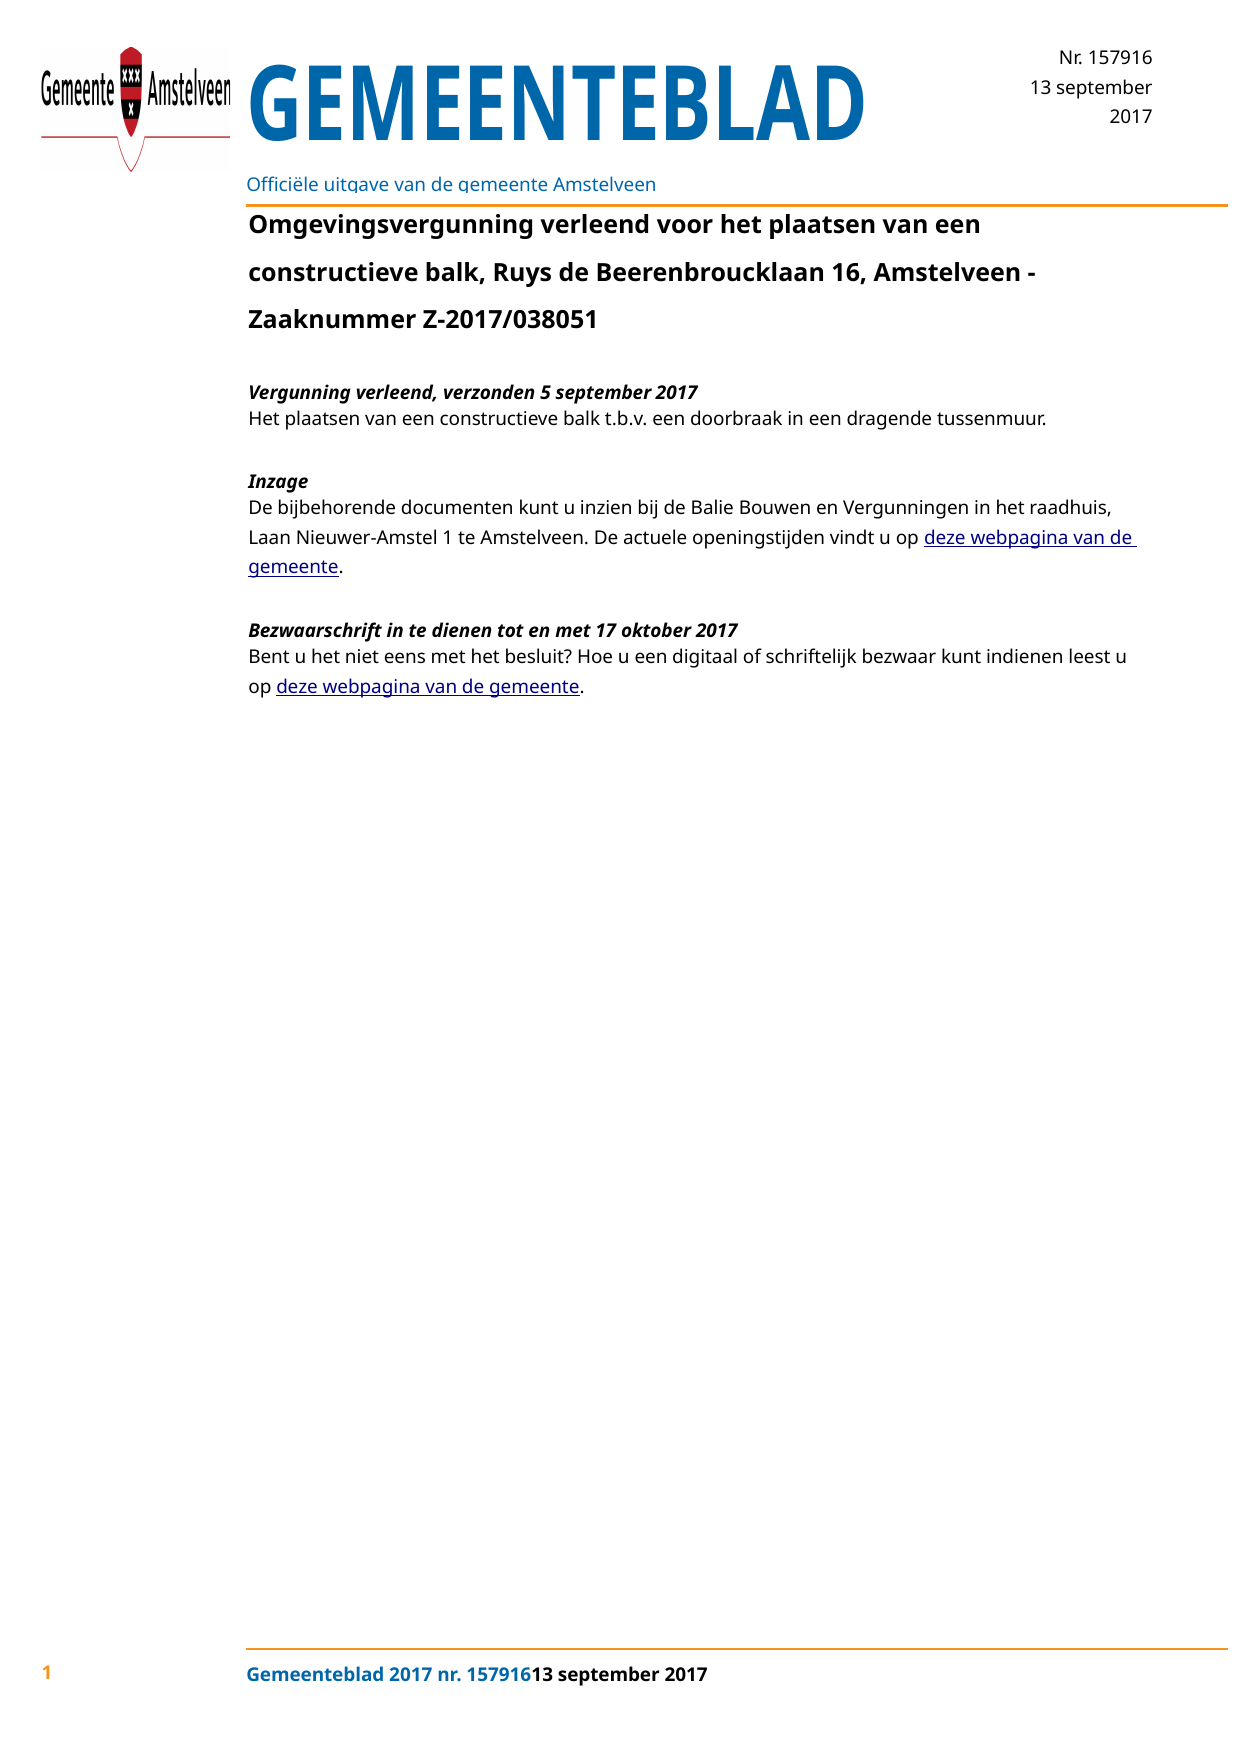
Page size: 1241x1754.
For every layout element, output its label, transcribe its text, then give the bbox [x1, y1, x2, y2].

text Bezwaarschrift in te dienen tot en met 17 oktober 2017 [248, 618, 1152, 643]
text Vergunning verleend, verzonden 5 september 2017 [248, 379, 1152, 405]
text Inzage [248, 469, 1152, 494]
text De bijbehorende documenten kunt u inzien bij de Balie Bouwen en Vergunningen in het raadhuis, Laan Nieuwer-Amstel 1 te Amstelveen. De actuele openingstijden vindt u op deze webpagina van de gemeente. [248, 494, 1152, 579]
text Bent u het niet eens met het besluit? Hoe u een digitaal of schriftelijk bezwaar kunt indienen leest u op deze webpagina van de gemeente. [248, 643, 1152, 699]
text Het plaatsen van een constructieve balk t.b.v. een doorbraak in een dragende tussenmuur. [248, 405, 1152, 431]
picture [41, 47, 231, 172]
text Omgevingsvergunning verleend voor het plaatsen van een constructieve balk, Ruys de Beerenbroucklaan 16, Amstelveen - Zaaknummer Z-2017/038051 [248, 207, 1152, 336]
